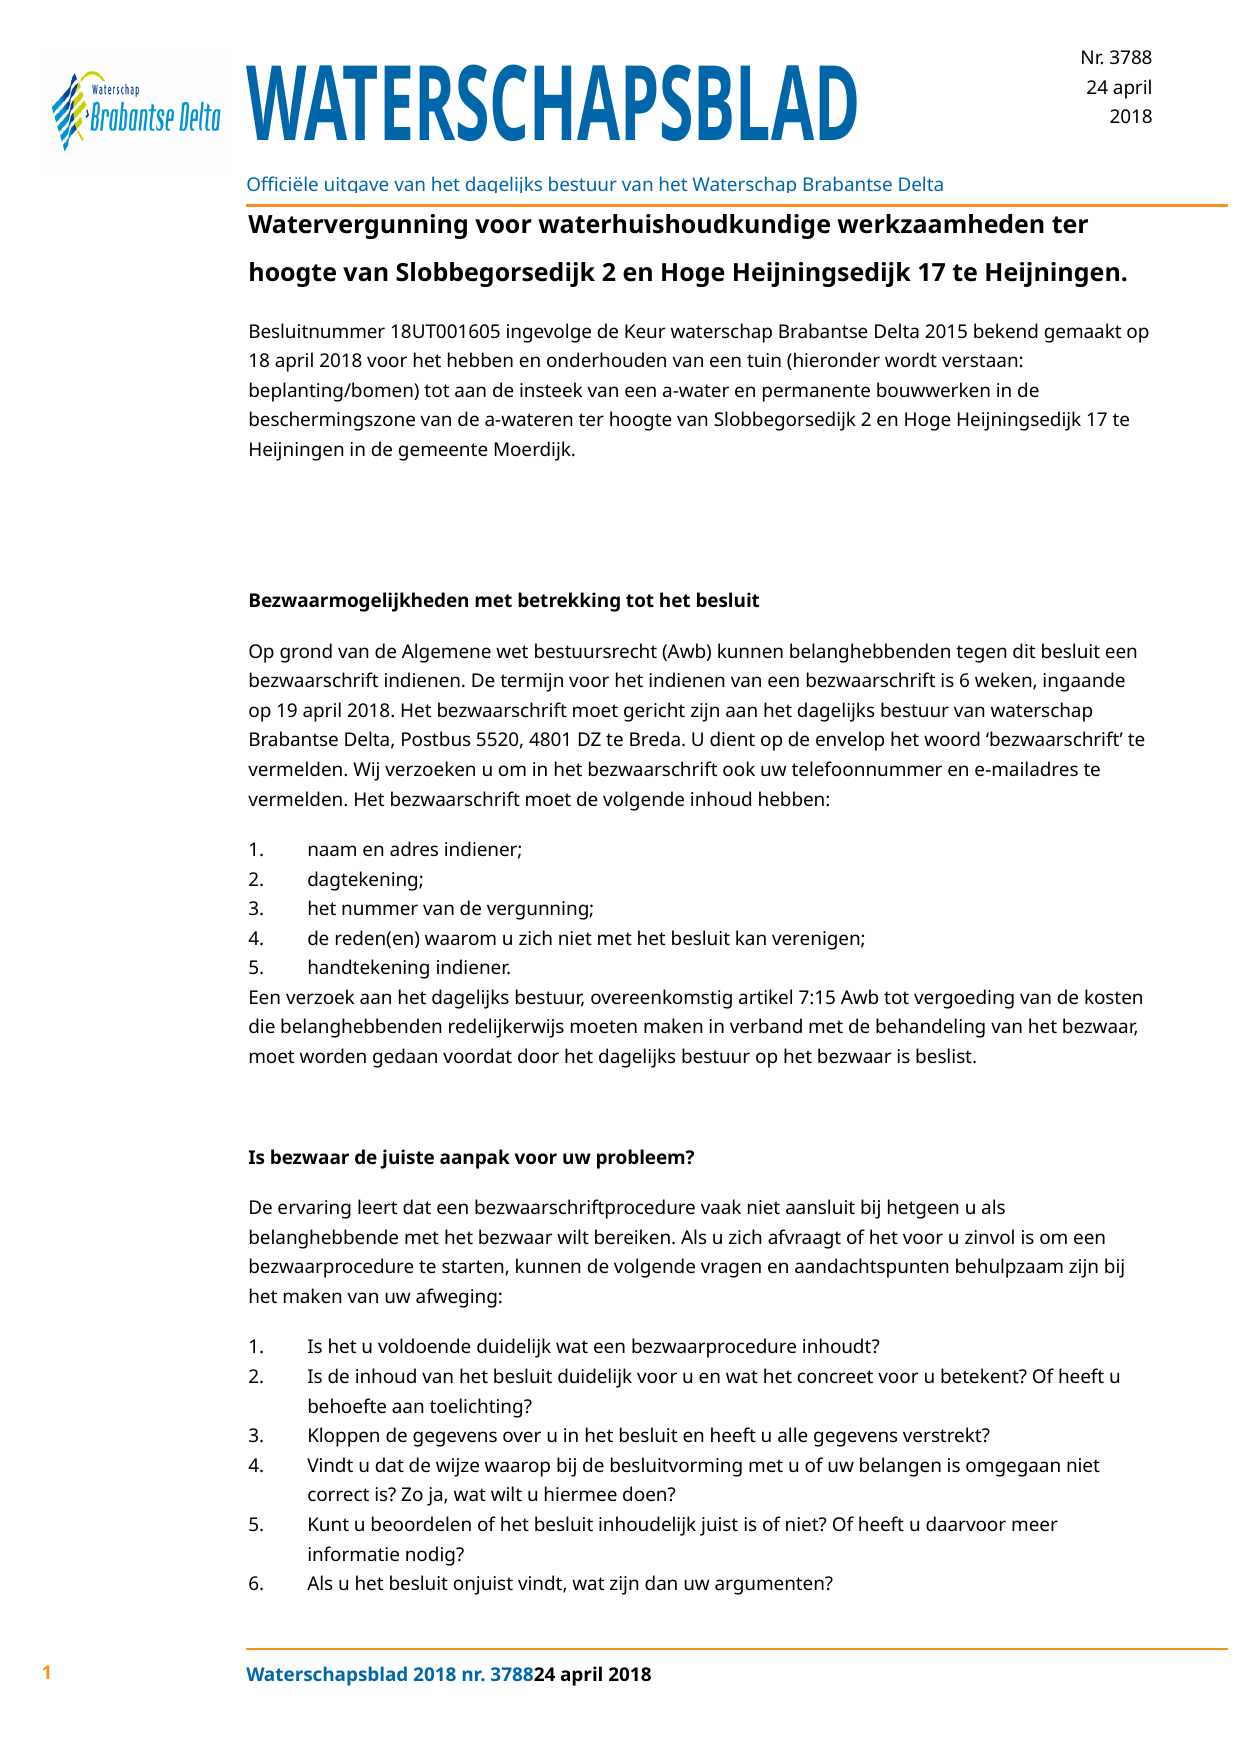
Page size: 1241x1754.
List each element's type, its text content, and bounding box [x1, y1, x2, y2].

text Watervergunning voor waterhuishoudkundige werkzaamheden ter hoogte van Slobbegorsedijk 2 en Hoge Heijningsedijk 17 te Heijningen. [248, 207, 1152, 288]
text Is bezwaar de juiste aanpak voor uw probleem? [248, 1144, 1152, 1170]
list dagtekening; [248, 866, 1152, 892]
text Bezwaarmogelijkheden met betrekking tot het besluit [248, 587, 1152, 613]
list het nummer van de vergunning; [248, 895, 1152, 921]
list Is het u voldoende duidelijk wat een bezwaarprocedure inhoudt? [248, 1334, 1152, 1359]
picture [41, 47, 231, 172]
list Is de inhoud van het besluit duidelijk voor u en wat het concreet voor u betekent? Of heeft u behoefte aan toelichting? [248, 1363, 1152, 1419]
list naam en adres indiener; [248, 836, 1152, 862]
list Kloppen de gegevens over u in het besluit en heeft u alle gegevens verstrekt? [248, 1422, 1152, 1448]
text Besluitnummer 18UT001605 ingevolge de Keur waterschap Brabantse Delta 2015 bekend gemaakt op 18 april 2018 voor het hebben en onderhouden van een tuin (hieronder wordt verstaan: beplanting/bomen) tot aan de insteek van een a-water en permanente bouwwerken in de beschermingszone van de a-wateren ter hoogte van Slobbegorsedijk 2 en Hoge Heijningsedijk 17 te Heijningen in de gemeente Moerdijk. [248, 318, 1152, 462]
text Een verzoek aan het dagelijks bestuur, overeenkomstig artikel 7:15 Awb tot vergoeding van de kosten die belanghebbenden redelijkerwijs moeten maken in verband met de behandeling van het bezwaar, moet worden gedaan voordat door het dagelijks bestuur op het bezwaar is beslist. [248, 984, 1152, 1069]
text Op grond van de Algemene wet bestuursrecht (Awb) kunnen belanghebbenden tegen dit besluit een bezwaarschrift indienen. De termijn voor het indienen van een bezwaarschrift is 6 weken, ingaande op 19 april 2018. Het bezwaarschrift moet gericht zijn aan het dagelijks bestuur van waterschap Brabantse Delta, Postbus 5520, 4801 DZ te Breda. U dient op de envelop het woord ‘bezwaarschrift’ te vermelden. Wij verzoeken u om in het bezwaarschrift ook uw telefoonnummer en e‑mailadres te vermelden. Het bezwaarschrift moet de volgende inhoud hebben: [248, 638, 1152, 812]
list Vindt u dat de wijze waarop bij de besluitvorming met u of uw belangen is omgegaan niet correct is? Zo ja, wat wilt u hiermee doen? [248, 1452, 1152, 1507]
text De ervaring leert dat een bezwaarschriftprocedure vaak niet aansluit bij hetgeen u als belanghebbende met het bezwaar wilt bereiken. Als u zich afvraagt of het voor u zinvol is om een bezwaarprocedure te starten, kunnen de volgende vragen en aandachtspunten behulpzaam zijn bij het maken van uw afweging: [248, 1194, 1152, 1309]
list Als u het besluit onjuist vindt, wat zijn dan uw argumenten? [248, 1570, 1152, 1596]
list handtekening indiener. [248, 954, 1152, 980]
list de reden(en) waarom u zich niet met het besluit kan verenigen; [248, 925, 1152, 951]
list Kunt u beoordelen of het besluit inhoudelijk juist is of niet? Of heeft u daarvoor meer informatie nodig? [248, 1511, 1152, 1567]
